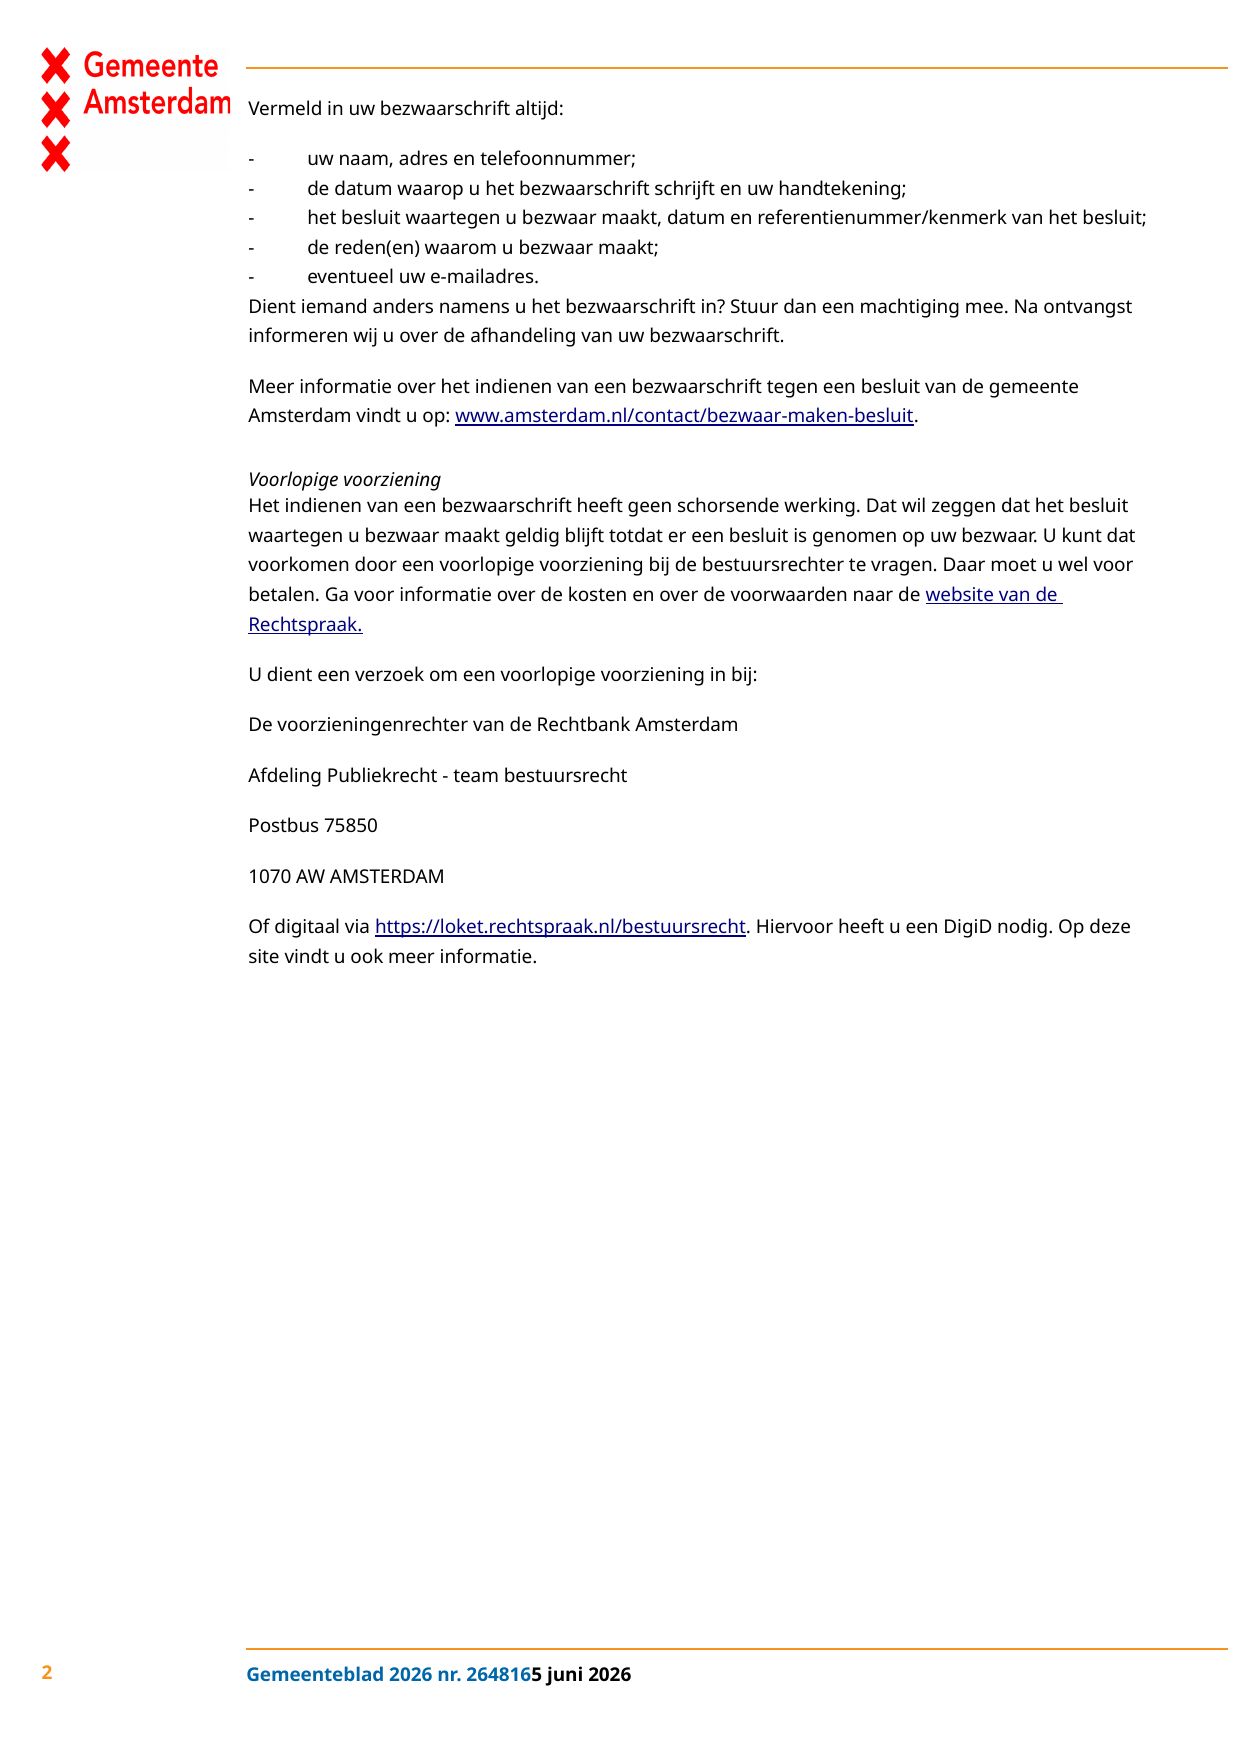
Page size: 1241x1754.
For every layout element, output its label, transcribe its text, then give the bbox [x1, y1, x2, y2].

text Dient iemand anders namens u het bezwaarschrift in? Stuur dan een machtiging mee. Na ontvangst informeren wij u over de afhandeling van uw bezwaarschrift. [248, 293, 1152, 348]
list het besluit waartegen u bezwaar maakt, datum en referentienummer/kenmerk van het besluit; [248, 204, 1152, 230]
list eventueel uw e-mailadres. [248, 263, 1152, 289]
list de datum waarop u het bezwaarschrift schrijft en uw handtekening; [248, 175, 1152, 201]
text Voorlopige voorziening [248, 467, 1152, 492]
picture [41, 47, 231, 172]
text Het indienen van een bezwaarschrift heeft geen schorsende werking. Dat wil zeggen dat het besluit waartegen u bezwaar maakt geldig blijft totdat er een besluit is genomen op uw bezwaar. U kunt dat voorkomen door een voorlopige voorziening bij de bestuursrechter te vragen. Daar moet u wel voor betalen. Ga voor informatie over de kosten en over de voorwaarden naar de website van de Rechtspraak. [248, 492, 1152, 636]
text Meer informatie over het indienen van een bezwaarschrift tegen een besluit van de gemeente Amsterdam vindt u op: www.amsterdam.nl/contact/bezwaar-maken-besluit. [248, 373, 1152, 428]
text Vermeld in uw bezwaarschrift altijd: [248, 95, 1152, 121]
text 1070 AW AMSTERDAM [248, 863, 1152, 888]
text Of digitaal via https://loket.rechtspraak.nl/bestuursrecht. Hiervoor heeft u een DigiD nodig. Op deze site vindt u ook meer informatie. [248, 913, 1152, 968]
text De voorzieningenrechter van de Rechtbank Amsterdam [248, 712, 1152, 737]
text U dient een verzoek om een voorlopige voorziening in bij: [248, 661, 1152, 687]
text Afdeling Publiekrecht - team bestuursrecht [248, 762, 1152, 788]
text Postbus 75850 [248, 812, 1152, 838]
list de reden(en) waarom u bezwaar maakt; [248, 234, 1152, 260]
list uw naam, adres en telefoonnummer; [248, 145, 1152, 171]
